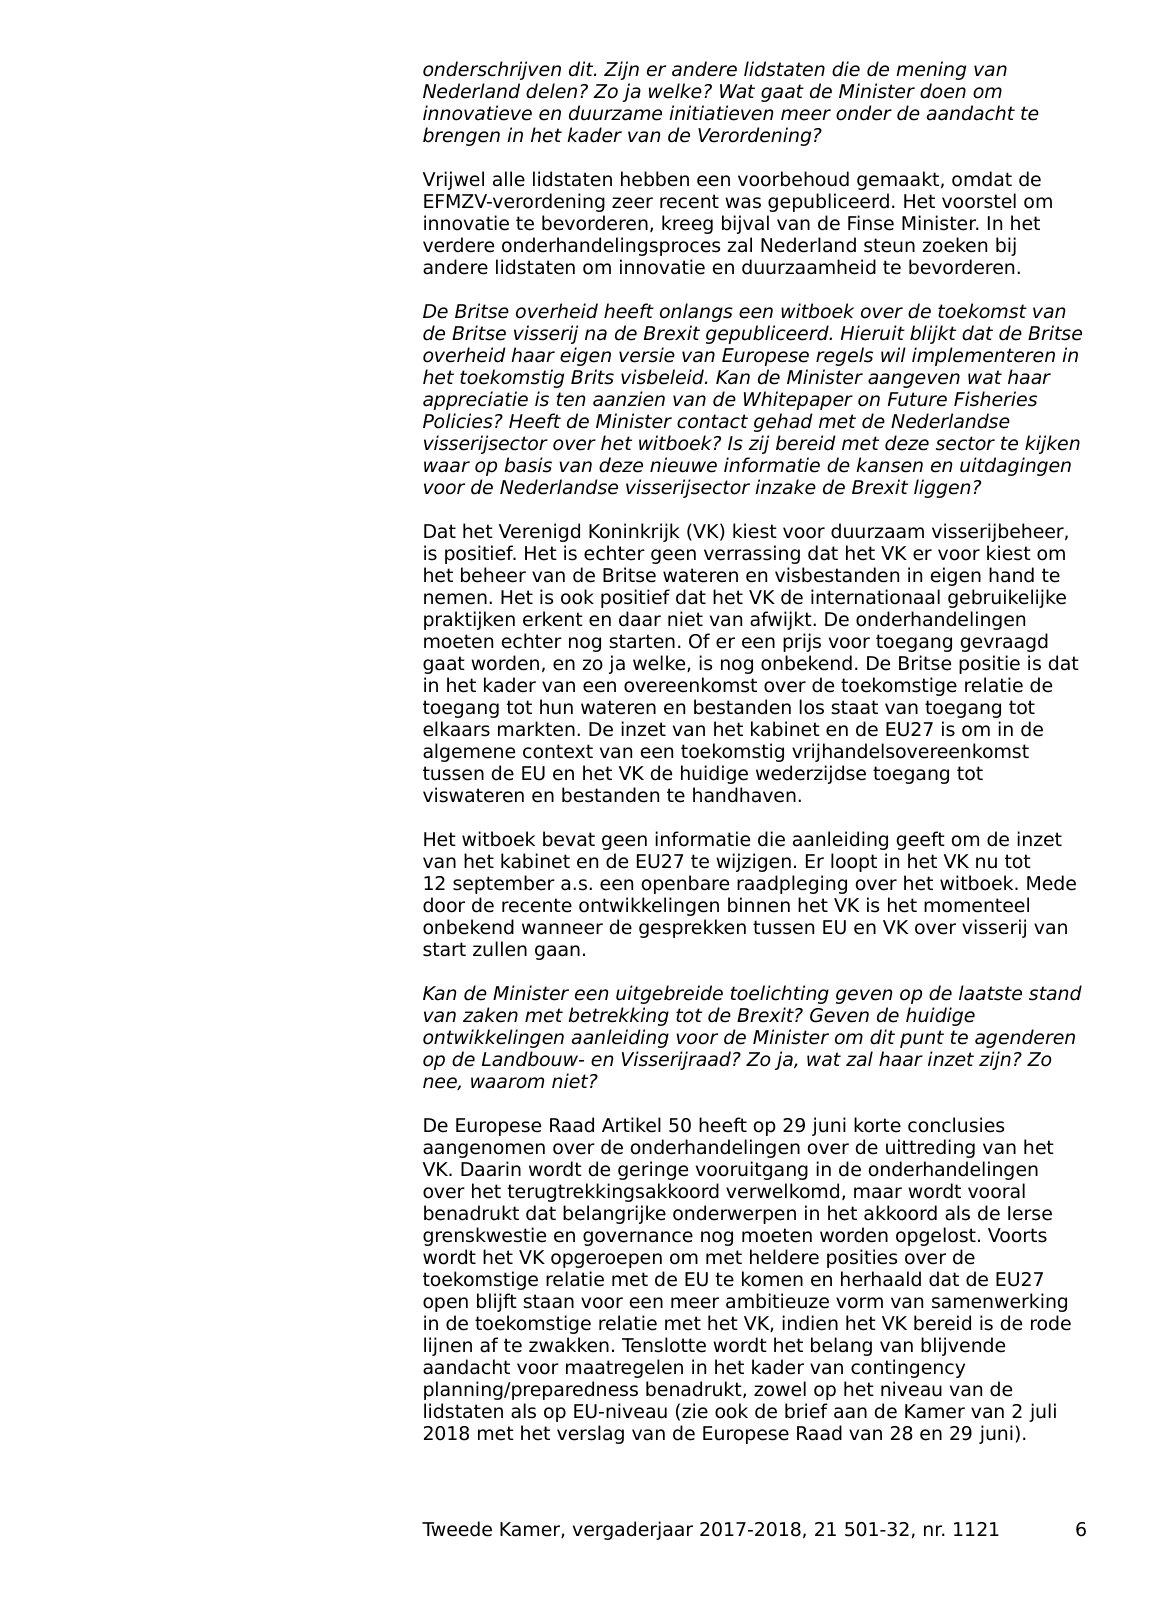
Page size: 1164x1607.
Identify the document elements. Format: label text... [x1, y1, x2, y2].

text onderschrijven dit. Zijn er andere lidstaten die de mening van Nederland delen? Zo ja welke? Wat gaat de Minister doen om innovatieve en duurzame initiatieven meer onder de aandacht te brengen in het kader van de Verordening? [422, 59, 1087, 147]
text Vrijwel alle lidstaten hebben een voorbehoud gemaakt, omdat de EFMZV-verordening zeer recent was gepubliceerd. Het voorstel om innovatie te bevorderen, kreeg bijval van de Finse Minister. In het verdere onderhandelingsproces zal Nederland steun zoeken bij andere lidstaten om innovatie en duurzaamheid te bevorderen. [422, 169, 1087, 279]
text Het witboek bevat geen informatie die aanleiding geeft om de inzet van het kabinet en de EU27 te wijzigen. Er loopt in het VK nu tot 12 september a.s. een openbare raadpleging over het witboek. Mede door de recente ontwikkelingen binnen het VK is het momenteel onbekend wanneer de gesprekken tussen EU en VK over visserij van start zullen gaan. [422, 829, 1087, 961]
text De Britse overheid heeft onlangs een witboek over de toekomst van de Britse visserij na de Brexit gepubliceerd. Hieruit blijkt dat de Britse overheid haar eigen versie van Europese regels wil implementeren in het toekomstig Brits visbeleid. Kan de Minister aangeven wat haar appreciatie is ten aanzien van de Whitepaper on Future Fisheries Policies? Heeft de Minister contact gehad met de Nederlandse visserijsector over het witboek? Is zij bereid met deze sector te kijken waar op basis van deze nieuwe informatie de kansen en uitdagingen voor de Nederlandse visserijsector inzake de Brexit liggen? [422, 301, 1087, 499]
text De Europese Raad Artikel 50 heeft op 29 juni korte conclusies aangenomen over de onderhandelingen over de uittreding van het VK. Daarin wordt de geringe vooruitgang in de onderhandelingen over het terugtrekkingsakkoord verwelkomd, maar wordt vooral benadrukt dat belangrijke onderwerpen in het akkoord als de Ierse grenskwestie en governance nog moeten worden opgelost. Voorts wordt het VK opgeroepen om met heldere posities over de toekomstige relatie met de EU te komen en herhaald dat de EU27 open blijft staan voor een meer ambitieuze vorm van samenwerking in de toekomstige relatie met het VK, indien het VK bereid is de rode lijnen af te zwakken. Tenslotte wordt het belang van blijvende aandacht voor maatregelen in het kader van contingency planning/preparedness benadrukt, zowel op het niveau van de lidstaten als op EU-niveau (zie ook de brief aan de Kamer van 2 juli 2018 met het verslag van de Europese Raad van 28 en 29 juni). [422, 1115, 1087, 1445]
text Dat het Verenigd Koninkrijk (VK) kiest voor duurzaam visserijbeheer, is positief. Het is echter geen verrassing dat het VK er voor kiest om het beheer van de Britse wateren en visbestanden in eigen hand te nemen. Het is ook positief dat het VK de internationaal gebruikelijke praktijken erkent en daar niet van afwijkt. De onderhandelingen moeten echter nog starten. Of er een prijs voor toegang gevraagd gaat worden, en zo ja welke, is nog onbekend. De Britse positie is dat in het kader van een overeenkomst over de toekomstige relatie de toegang tot hun wateren en bestanden los staat van toegang tot elkaars markten. De inzet van het kabinet en de EU27 is om in de algemene context van een toekomstig vrijhandelsovereenkomst tussen de EU en het VK de huidige wederzijdse toegang tot viswateren en bestanden te handhaven. [422, 521, 1087, 807]
text Kan de Minister een uitgebreide toelichting geven op de laatste stand van zaken met betrekking tot de Brexit? Geven de huidige ontwikkelingen aanleiding voor de Minister om dit punt te agenderen op de Landbouw- en Visserijraad? Zo ja, wat zal haar inzet zijn? Zo nee, waarom niet? [422, 983, 1087, 1093]
